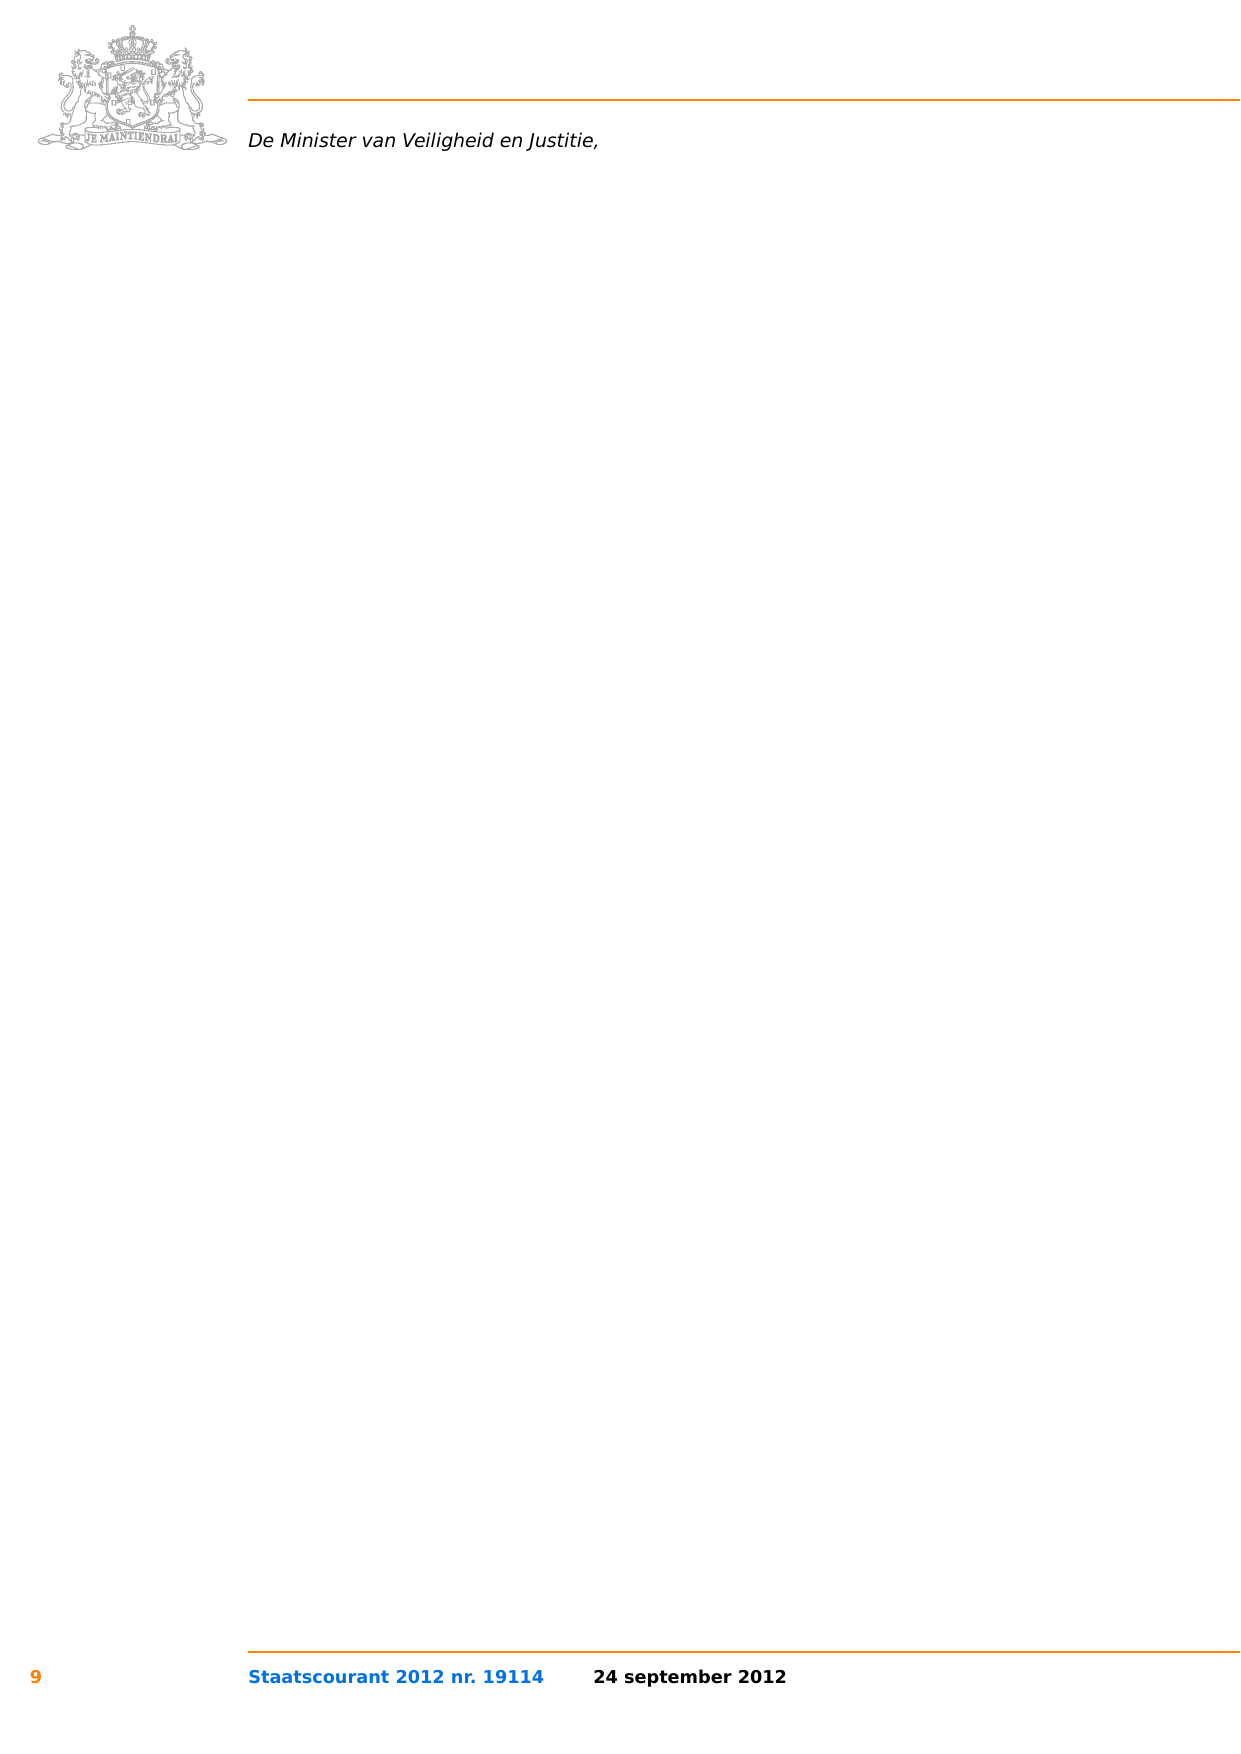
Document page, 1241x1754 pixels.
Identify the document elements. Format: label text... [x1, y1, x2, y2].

text De Minister van Veiligheid en Justitie, [248, 130, 1163, 152]
picture [38, 25, 227, 150]
